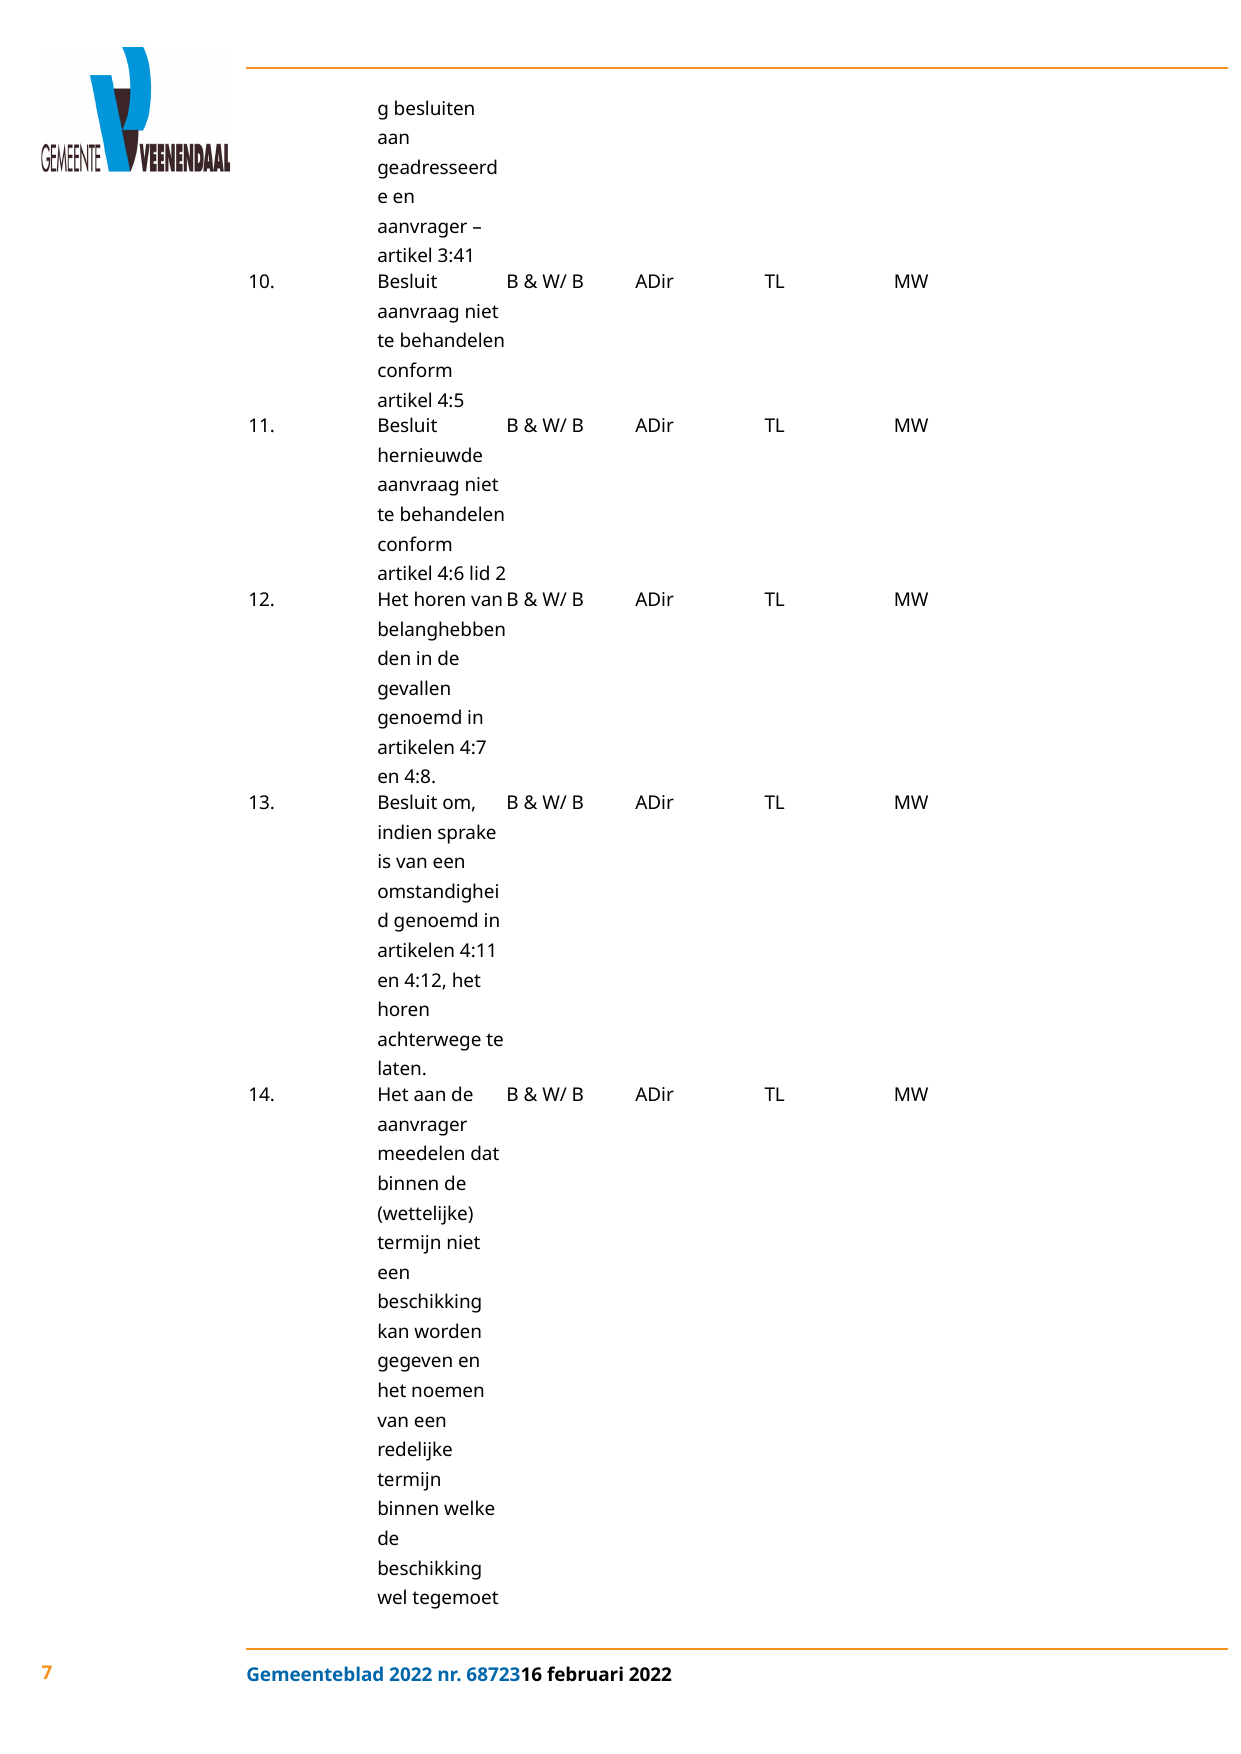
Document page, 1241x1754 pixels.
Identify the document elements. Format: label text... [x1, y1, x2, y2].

table_cell B & W/ B [506, 586, 635, 789]
table_cell MW [894, 269, 1022, 412]
table_cell [635, 95, 764, 268]
table_cell 13. [248, 789, 377, 1081]
table_cell TL [764, 413, 893, 586]
table_cell Het aan de aanvrager meedelen dat binnen de (wettelijke) termijn niet een beschikking kan worden gegeven en het noemen van een redelijke termijn binnen welke de beschikking wel tegemoet [377, 1081, 506, 1610]
table_cell 10. [248, 269, 377, 412]
table_cell ADir [635, 413, 764, 586]
table_cell TL [764, 586, 893, 789]
table_cell MW [894, 413, 1022, 586]
table_cell TL [764, 1081, 893, 1610]
table_cell ADir [635, 789, 764, 1081]
table_cell ADir [635, 1081, 764, 1610]
table_cell TL [764, 789, 893, 1081]
table_cell Besluit aanvraag niet te behandelen conform artikel 4:5 [377, 269, 506, 412]
picture [41, 47, 130, 172]
table_cell [1023, 789, 1152, 1081]
table_cell 14. [248, 1081, 377, 1610]
table_cell [894, 95, 1022, 268]
table_cell [1023, 586, 1152, 789]
table_cell 12. [248, 586, 377, 789]
table_cell ADir [635, 269, 764, 412]
table_cell B & W/ B [506, 1081, 635, 1610]
table_cell MW [894, 1081, 1022, 1610]
picture [123, 47, 231, 172]
table_cell B & W/ B [506, 269, 635, 412]
table_cell [1023, 95, 1152, 268]
table_cell TL [764, 269, 893, 412]
table_cell g besluiten aan geadresseerde en aanvrager – artikel 3:41 [377, 95, 506, 268]
table_cell [506, 95, 635, 268]
table_cell B & W/ B [506, 789, 635, 1081]
table_cell [1023, 1081, 1152, 1610]
table_cell MW [894, 586, 1022, 789]
table_cell B & W/ B [506, 413, 635, 586]
table_cell 11. [248, 413, 377, 586]
table_cell MW [894, 789, 1022, 1081]
table_cell [1023, 269, 1152, 412]
table_cell [764, 95, 893, 268]
table_cell Het horen van belanghebbenden in de gevallen genoemd in artikelen 4:7 en 4:8. [377, 586, 506, 789]
table_cell ADir [635, 586, 764, 789]
table_cell Besluit om, indien sprake is van een omstandigheid genoemd in artikelen 4:11 en 4:12, het horen achterwege te laten. [377, 789, 506, 1081]
table_cell [1023, 413, 1152, 586]
table_cell [248, 95, 377, 268]
table_cell Besluit hernieuwde aanvraag niet te behandelen conform artikel 4:6 lid 2 [377, 413, 506, 586]
